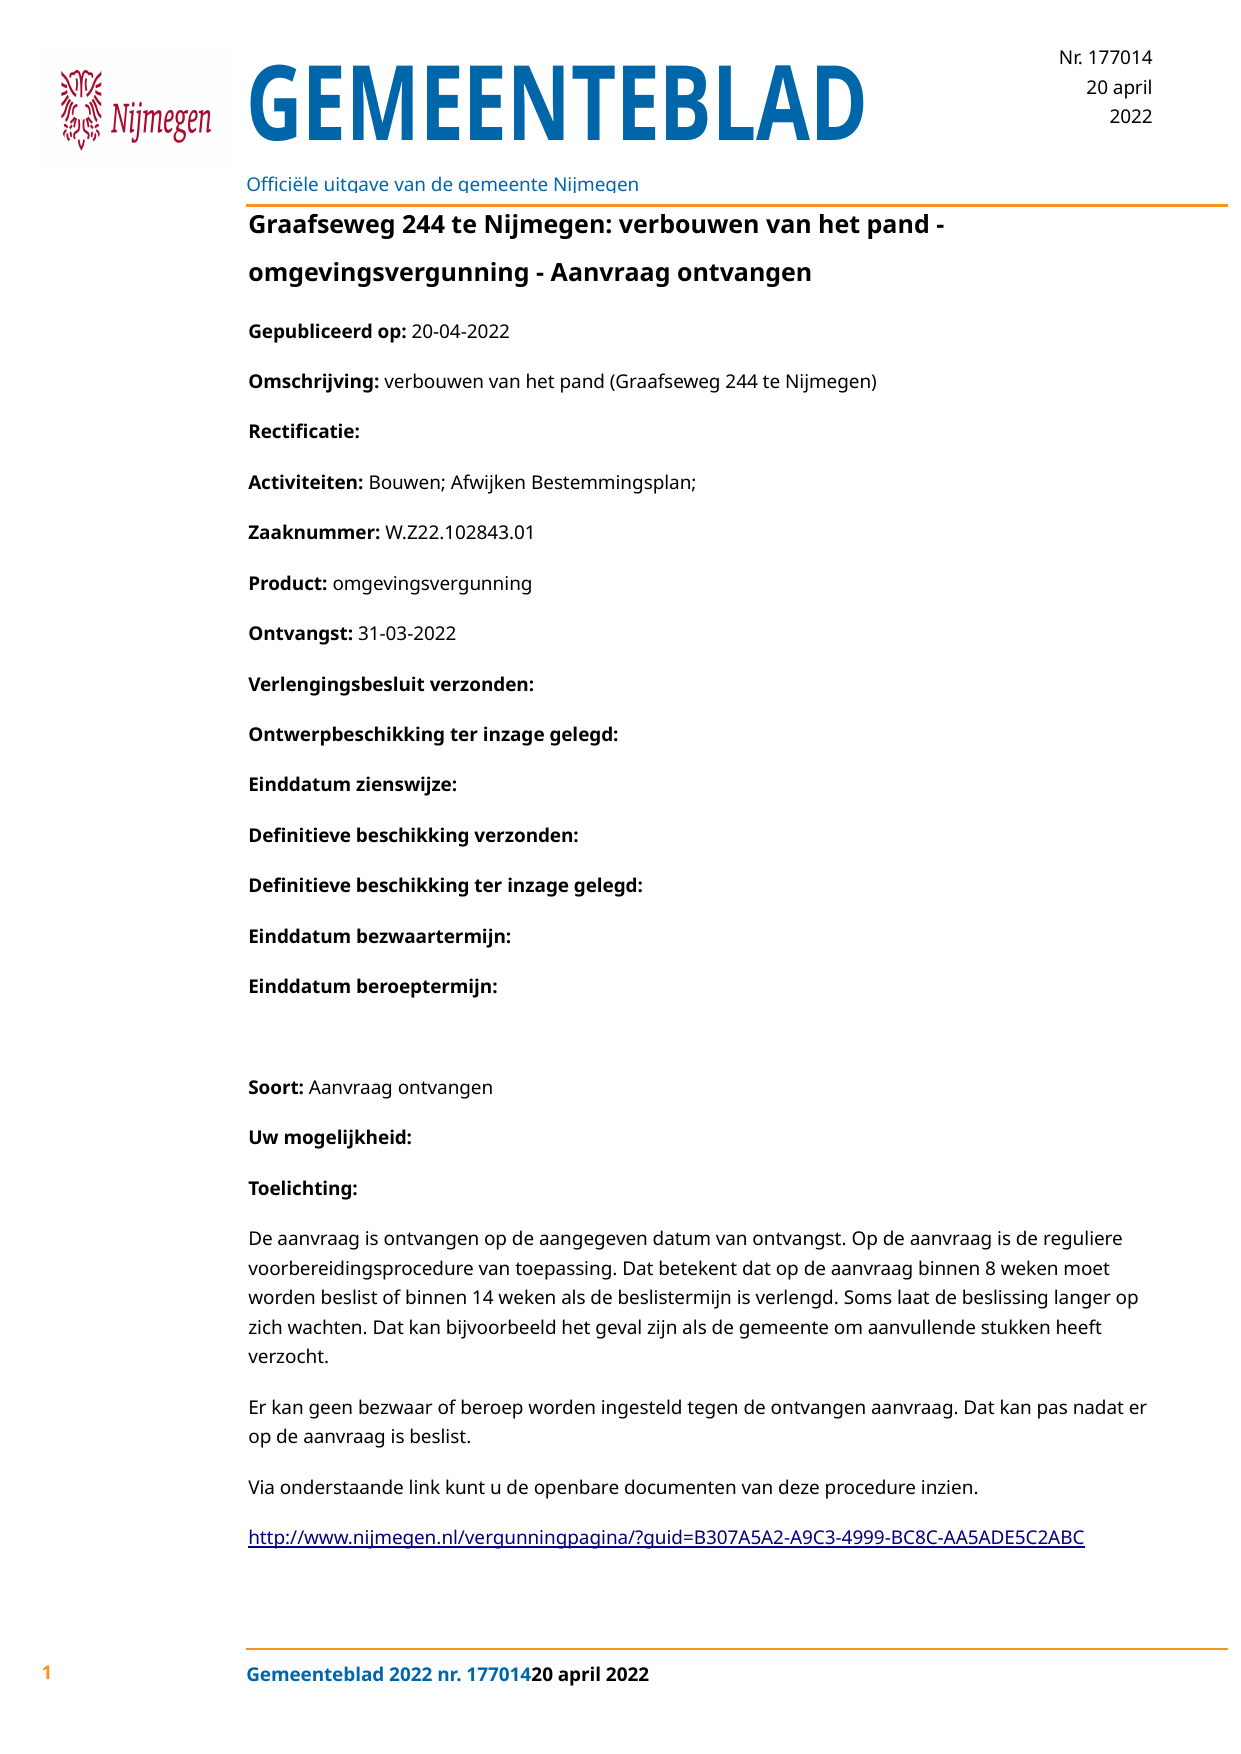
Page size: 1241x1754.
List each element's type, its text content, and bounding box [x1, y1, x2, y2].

text Ontwerpbeschikking ter inzage gelegd: [248, 721, 1152, 747]
text Graafseweg 244 te Nijmegen: verbouwen van het pand - omgevingsvergunning - Aanvraag ontvangen [248, 207, 1152, 288]
text Soort: Aanvraag ontvangen [248, 1074, 1152, 1100]
text Einddatum bezwaartermijn: [248, 923, 1152, 949]
text Gepubliceerd op: 20-04-2022 [248, 318, 1152, 344]
text Rectificatie: [248, 419, 1152, 444]
text Toelichting: [248, 1175, 1152, 1201]
text Definitieve beschikking ter inzage gelegd: [248, 872, 1152, 898]
picture [41, 47, 231, 172]
text Definitieve beschikking verzonden: [248, 822, 1152, 848]
text Verlengingsbesluit verzonden: [248, 671, 1152, 697]
text Uw mogelijkheid: [248, 1124, 1152, 1150]
text Er kan geen bezwaar of beroep worden ingesteld tegen de ontvangen aanvraag. Dat kan pas nadat er op de aanvraag is beslist. [248, 1394, 1152, 1449]
text Zaaknummer: W.Z22.102843.01 [248, 519, 1152, 545]
text Einddatum beroeptermijn: [248, 973, 1152, 999]
text Omschrijving: verbouwen van het pand (Graafseweg 244 te Nijmegen) [248, 368, 1152, 394]
text http://www.nijmegen.nl/vergunningpagina/?guid=B307A5A2-A9C3-4999-BC8C-AA5ADE5C2ABC [248, 1524, 1152, 1550]
text Via onderstaande link kunt u de openbare documenten van deze procedure inzien. [248, 1474, 1152, 1500]
text Activiteiten: Bouwen; Afwijken Bestemmingsplan; [248, 469, 1152, 495]
text De aanvraag is ontvangen op de aangegeven datum van ontvangst. Op de aanvraag is de reguliere voorbereidingsprocedure van toepassing. Dat betekent dat op de aanvraag binnen 8 weken moet worden beslist of binnen 14 weken als de beslistermijn is verlengd. Soms laat de beslissing langer op zich wachten. Dat kan bijvoorbeeld het geval zijn als de gemeente om aanvullende stukken heeft verzocht. [248, 1225, 1152, 1369]
text Einddatum zienswijze: [248, 772, 1152, 797]
text Product: omgevingsvergunning [248, 570, 1152, 596]
text Ontvangst: 31-03-2022 [248, 620, 1152, 646]
